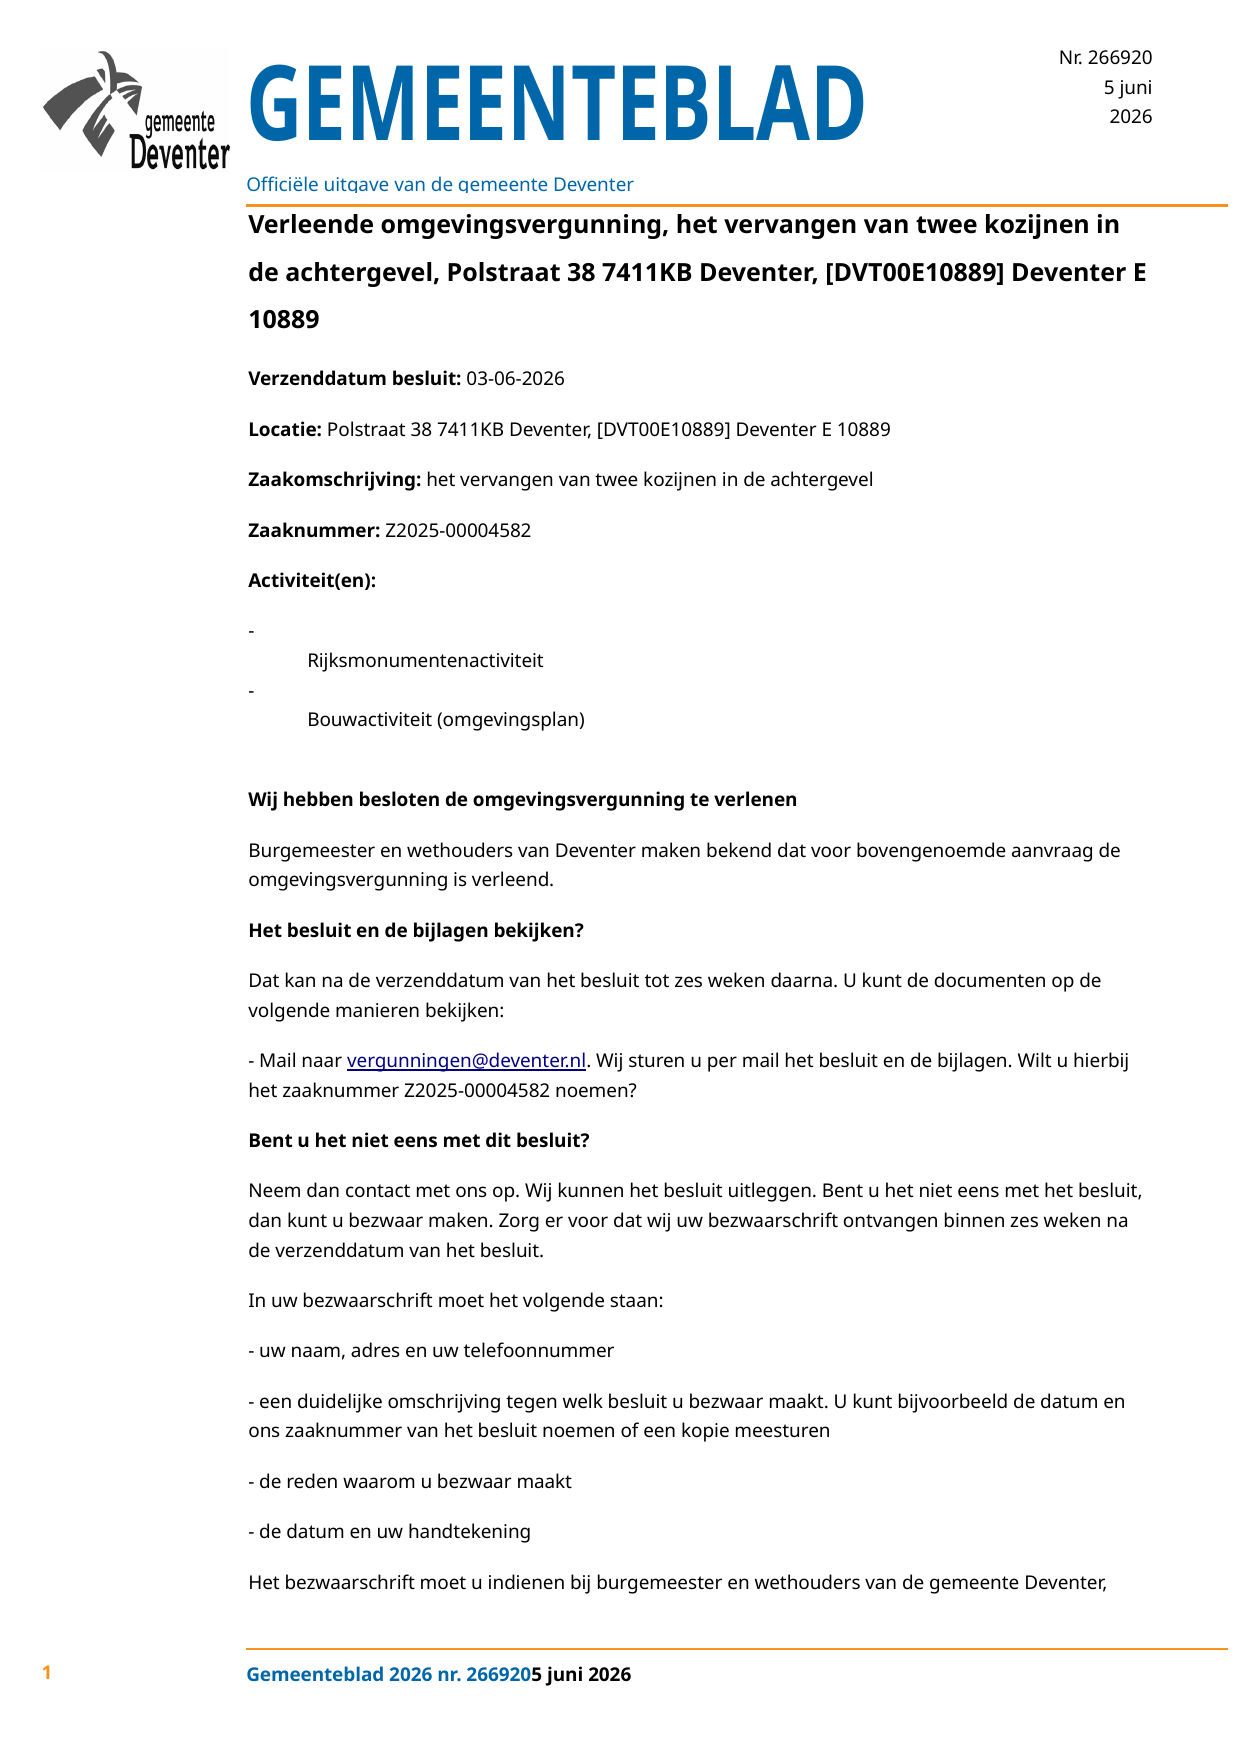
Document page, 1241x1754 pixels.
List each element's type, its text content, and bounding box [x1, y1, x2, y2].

text - een duidelijke omschrijving tegen welk besluit u bezwaar maakt. U kunt bijvoorbeeld de datum en ons zaaknummer van het besluit noemen of een kopie meesturen [248, 1388, 1152, 1443]
list Rijksmonumentenactiviteit [248, 647, 1152, 673]
text Dat kan na de verzenddatum van het besluit tot zes weken daarna. U kunt de documenten op de volgende manieren bekijken: [248, 967, 1152, 1022]
text Activiteit(en): [248, 567, 1152, 593]
text - uw naam, adres en uw telefoonnummer [248, 1338, 1152, 1363]
text Locatie: Polstraat 38 7411KB Deventer, [DVT00E10889] Deventer E 10889 [248, 416, 1152, 442]
text Bent u het niet eens met dit besluit? [248, 1127, 1152, 1153]
text Burgemeester en wethouders van Deventer maken bekend dat voor bovengenoemde aanvraag de omgevingsvergunning is verleend. [248, 837, 1152, 892]
list Bouwactiviteit (omgevingsplan) [248, 706, 1152, 732]
text - Mail naar vergunningen@deventer.nl. Wij sturen u per mail het besluit en de bijlagen. Wilt u hierbij het zaaknummer Z2025-00004582 noemen? [248, 1047, 1152, 1102]
text Het besluit en de bijlagen bekijken? [248, 917, 1152, 942]
text Neem dan contact met ons op. Wij kunnen het besluit uitleggen. Bent u het niet eens met het besluit, dan kunt u bezwaar maken. Zorg er voor dat wij uw bezwaarschrift ontvangen binnen zes weken na de verzenddatum van het besluit. [248, 1178, 1152, 1262]
text Verleende omgevingsvergunning, het vervangen van twee kozijnen in de achtergevel, Polstraat 38 7411KB Deventer, [DVT00E10889] Deventer E 10889 [248, 207, 1152, 336]
text Zaaknummer: Z2025-00004582 [248, 517, 1152, 542]
text Zaakomschrijving: het vervangen van twee kozijnen in de achtergevel [248, 466, 1152, 492]
text Het bezwaarschrift moet u indienen bij burgemeester en wethouders van de gemeente Deventer, [248, 1569, 1152, 1594]
picture [41, 47, 231, 172]
text Verzenddatum besluit: 03-06-2026 [248, 366, 1152, 391]
text - de reden waarom u bezwaar maakt [248, 1468, 1152, 1494]
text Wij hebben besloten de omgevingsvergunning te verlenen [248, 786, 1152, 812]
text - de datum en uw handtekening [248, 1518, 1152, 1544]
text In uw bezwaarschrift moet het volgende staan: [248, 1287, 1152, 1313]
